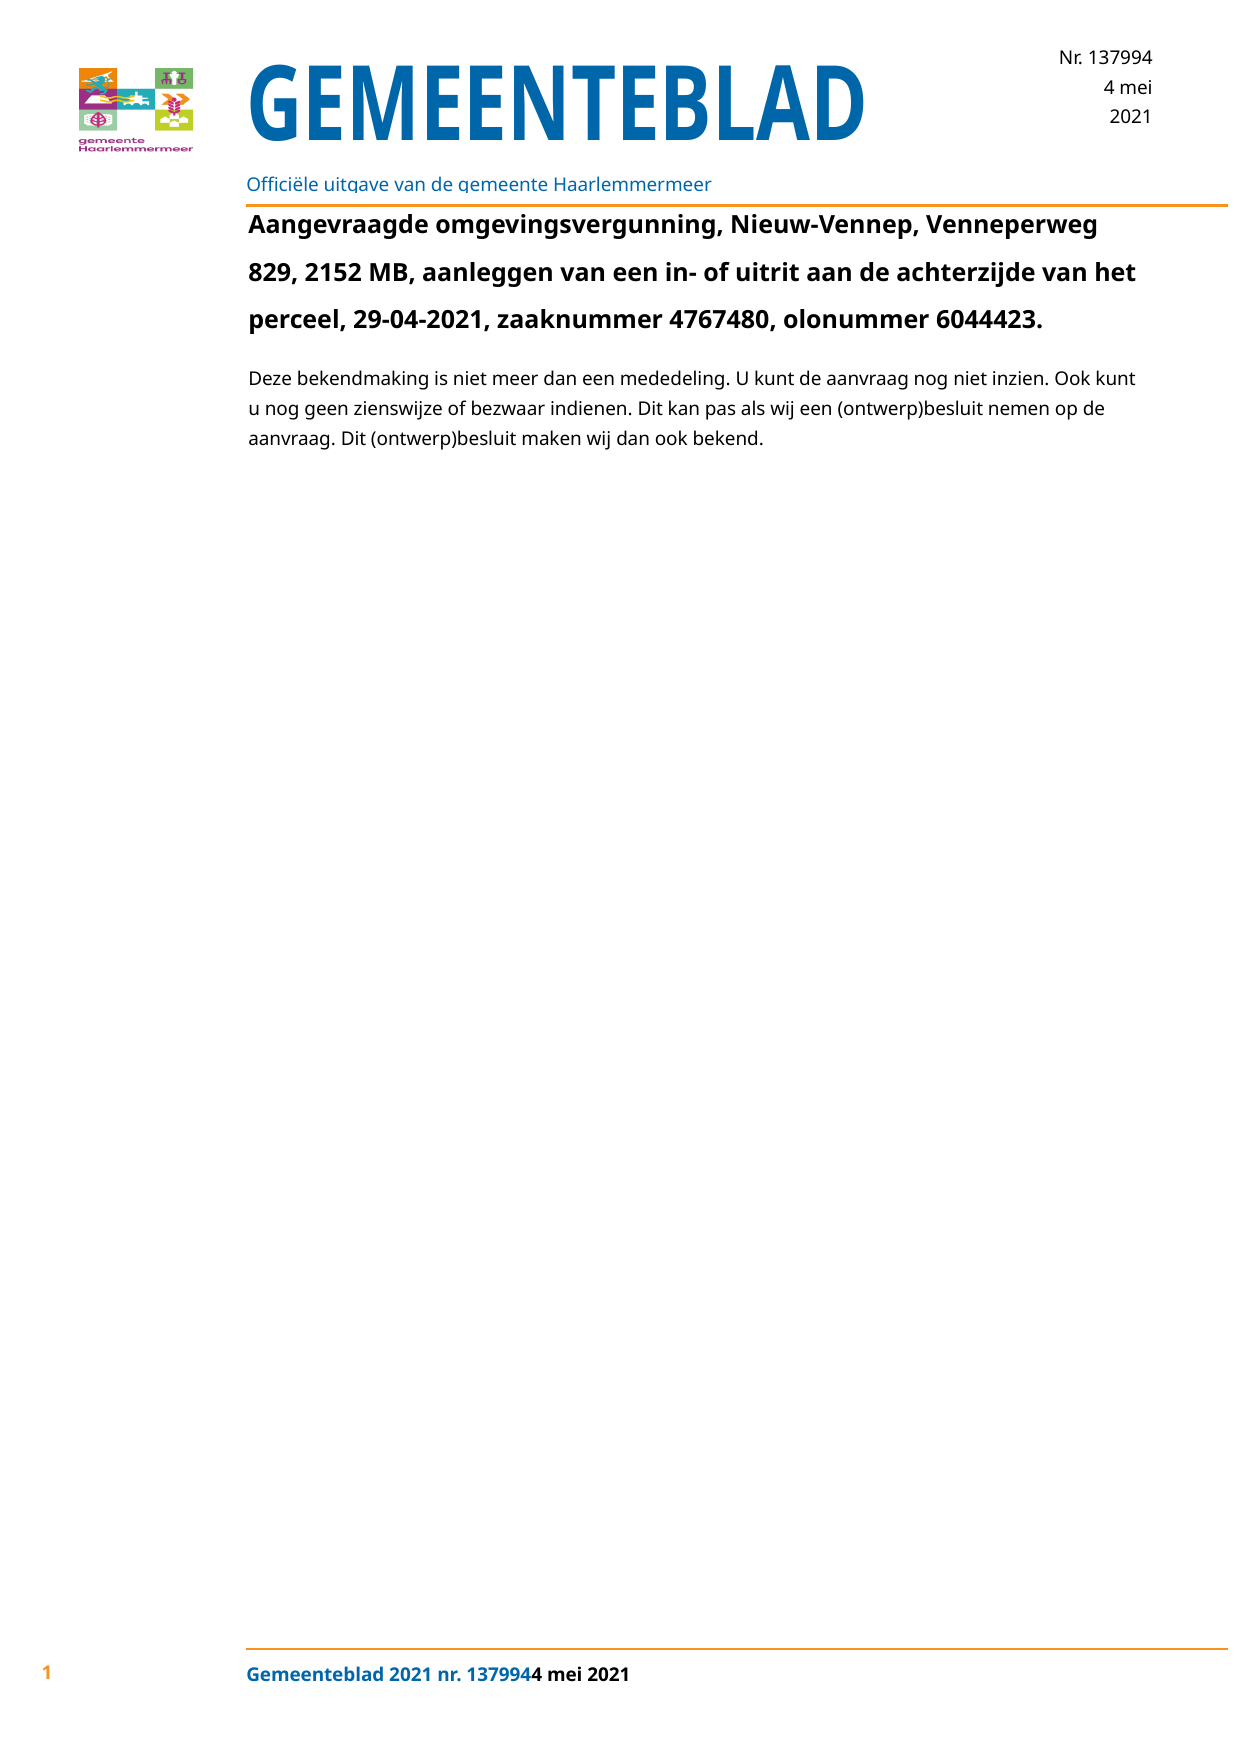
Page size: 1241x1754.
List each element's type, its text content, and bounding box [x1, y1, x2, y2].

text Deze bekendmaking is niet meer dan een mededeling. U kunt de aanvraag nog niet inzien. Ook kunt u nog geen zienswijze of bezwaar indienen. Dit kan pas als wij een (ontwerp)besluit nemen op de aanvraag. Dit (ontwerp)besluit maken wij dan ook bekend. [248, 366, 1152, 450]
text Aangevraagde omgevingsvergunning, Nieuw-Vennep, Venneperweg 829, 2152 MB, aanleggen van een in- of uitrit aan de achterzijde van het perceel, 29-04-2021, zaaknummer 4767480, olonummer 6044423. [248, 207, 1152, 336]
picture [41, 47, 231, 172]
